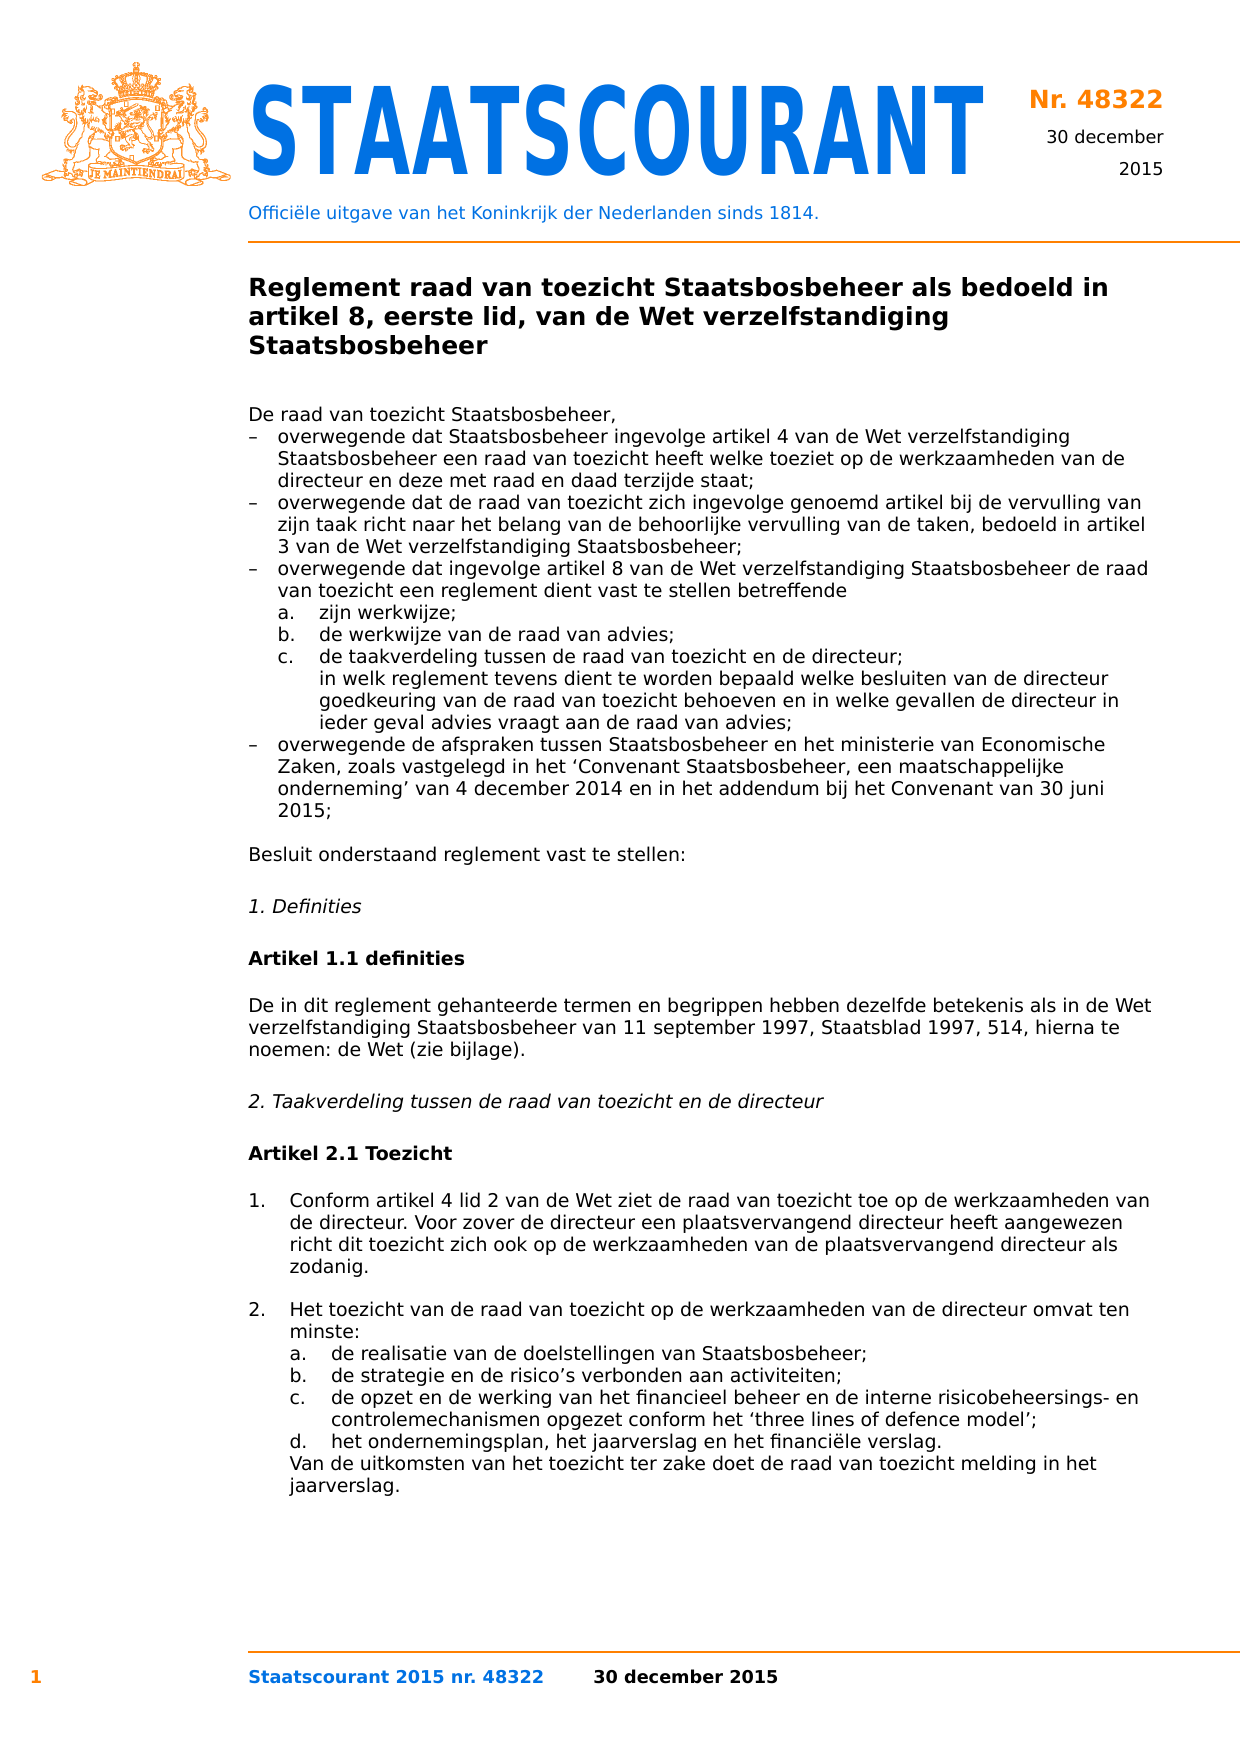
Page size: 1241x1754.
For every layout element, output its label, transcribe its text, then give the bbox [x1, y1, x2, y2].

text Van de uitkomsten van het toezicht ter zake doet de raad van toezicht melding in het jaarverslag. [289, 1453, 1163, 1497]
table_cell 2015 [998, 153, 1240, 203]
subtitle 1. Definities [248, 896, 1163, 918]
text – overwegende de afspraken tussen Staatsbosbeheer en het ministerie van Economische Zaken, zoals vastgelegd in het ‘Convenant Staatsbosbeheer, een maatschappelijke onderneming’ van 4 december 2014 en in het addendum bij het Convenant van 30 juni 2015; [248, 734, 1163, 822]
picture [41, 62, 231, 186]
text b. de werkwijze van de raad van advies; [277, 624, 1163, 646]
text d. het ondernemingsplan, het jaarverslag en het financiële verslag. [289, 1431, 1163, 1453]
subtitle 2. Taakverdeling tussen de raad van toezicht en de directeur [248, 1091, 1163, 1113]
table_cell 30 december [998, 121, 1240, 153]
text a. de realisatie van de doelstellingen van Staatsbosbeheer; [289, 1343, 1163, 1365]
text De raad van toezicht Staatsbosbeheer, [248, 404, 1163, 426]
subtitle Artikel 2.1 Toezicht [248, 1143, 1163, 1164]
text in welk reglement tevens dient te worden bepaald welke besluiten van de directeur goedkeuring van de raad van toezicht behoeven en in welke gevallen de directeur in ieder geval advies vraagt aan de raad van advies; [319, 668, 1163, 734]
text – overwegende dat de raad van toezicht zich ingevolge genoemd artikel bij de vervulling van zijn taak richt naar het belang van de behoorlijke vervulling van de taken, bedoeld in artikel 3 van de Wet verzelfstandiging Staatsbosbeheer; [248, 492, 1163, 558]
subtitle Reglement raad van toezicht Staatsbosbeheer als bedoeld in artikel 8, eerste lid, van de Wet verzelfstandiging Staatsbosbeheer [248, 273, 1163, 361]
text c. de taakverdeling tussen de raad van toezicht en de directeur; [277, 646, 1163, 668]
text c. de opzet en de werking van het financieel beheer en de interne risicobeheersings- en controlemechanismen opgezet conform het ‘three lines of defence model’; [289, 1387, 1163, 1431]
table_header Nr. 48322 [998, 62, 1240, 121]
table_header STAATSCOURANT [248, 62, 998, 203]
table_cell Officiële uitgave van het Koninkrijk der Nederlanden sinds 1814. [248, 203, 1240, 241]
subtitle Artikel 1.1 definities [248, 948, 1163, 970]
text – overwegende dat ingevolge artikel 8 van de Wet verzelfstandiging Staatsbosbeheer de raad van toezicht een reglement dient vast te stellen betreffende [248, 558, 1163, 602]
text De in dit reglement gehanteerde termen en begrippen hebben dezelfde betekenis als in de Wet verzelfstandiging Staatsbosbeheer van 11 september 1997, Staatsblad 1997, 514, hierna te noemen: de Wet (zie bijlage). [248, 995, 1163, 1061]
table_header [25, 62, 248, 241]
text – overwegende dat Staatsbosbeheer ingevolge artikel 4 van de Wet verzelfstandiging Staatsbosbeheer een raad van toezicht heeft welke toeziet op de werkzaamheden van de directeur en deze met raad en daad terzijde staat; [248, 426, 1163, 492]
text b. de strategie en de risico’s verbonden aan activiteiten; [289, 1365, 1163, 1387]
text 1. Conform artikel 4 lid 2 van de Wet ziet de raad van toezicht toe op de werkzaamheden van de directeur. Voor zover de directeur een plaatsvervangend directeur heeft aangewezen richt dit toezicht zich ook op de werkzaamheden van de plaatsvervangend directeur als zodanig. [248, 1189, 1163, 1277]
text 2. Het toezicht van de raad van toezicht op de werkzaamheden van de directeur omvat ten minste: [248, 1299, 1163, 1343]
text a. zijn werkwijze; [277, 602, 1163, 624]
text Besluit onderstaand reglement vast te stellen: [248, 844, 1163, 866]
